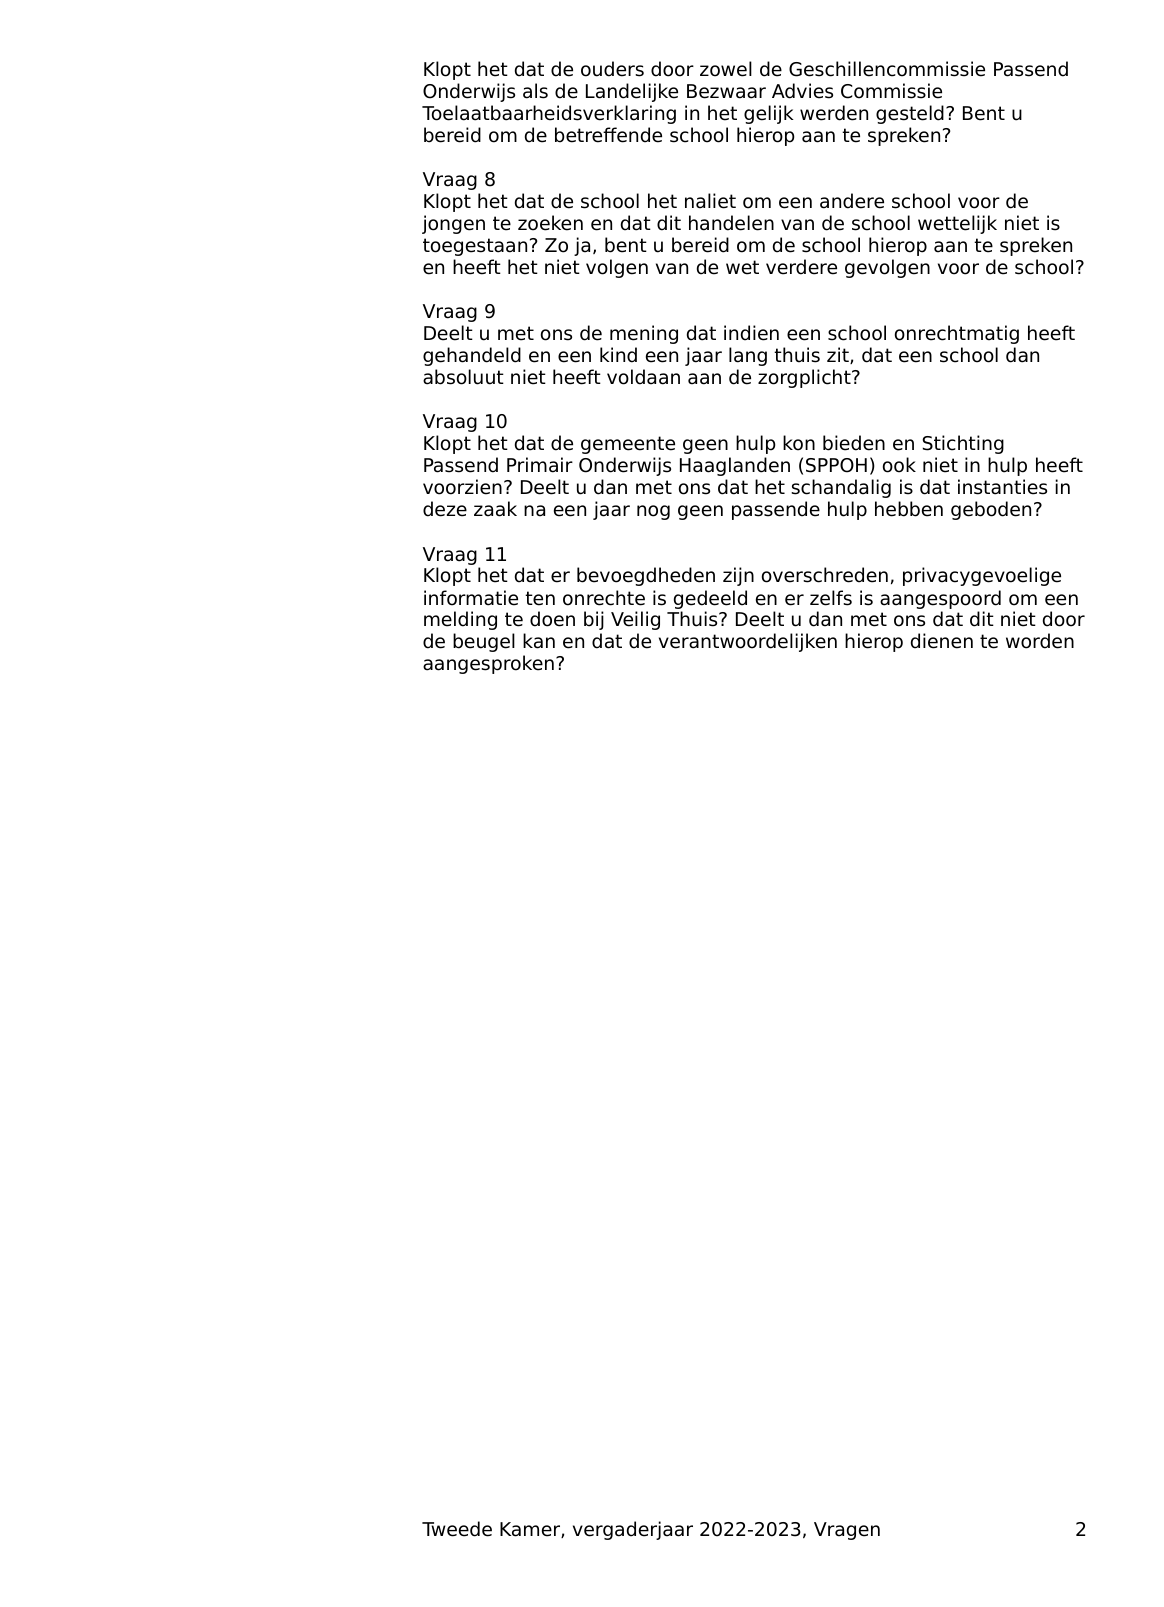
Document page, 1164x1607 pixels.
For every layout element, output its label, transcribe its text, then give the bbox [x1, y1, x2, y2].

text Klopt het dat de gemeente geen hulp kon bieden en Stichting Passend Primair Onderwijs Haaglanden (SPPOH) ook niet in hulp heeft voorzien? Deelt u dan met ons dat het schandalig is dat instanties in deze zaak na een jaar nog geen passende hulp hebben geboden? [422, 433, 1087, 521]
text Klopt het dat de ouders door zowel de Geschillencommissie Passend Onderwijs als de Landelijke Bezwaar Advies Commissie Toelaatbaarheidsverklaring in het gelijk werden gesteld? Bent u bereid om de betreffende school hierop aan te spreken? [422, 59, 1087, 147]
text Vraag 9 [422, 301, 1087, 323]
text Klopt het dat de school het naliet om een andere school voor de jongen te zoeken en dat dit handelen van de school wettelijk niet is toegestaan? Zo ja, bent u bereid om de school hierop aan te spreken en heeft het niet volgen van de wet verdere gevolgen voor de school? [422, 191, 1087, 279]
text Vraag 10 [422, 411, 1087, 433]
text Deelt u met ons de mening dat indien een school onrechtmatig heeft gehandeld en een kind een jaar lang thuis zit, dat een school dan absoluut niet heeft voldaan aan de zorgplicht? [422, 323, 1087, 389]
text Vraag 11 [422, 543, 1087, 565]
text Vraag 8 [422, 169, 1087, 191]
text Klopt het dat er bevoegdheden zijn overschreden, privacygevoelige informatie ten onrechte is gedeeld en er zelfs is aangespoord om een melding te doen bij Veilig Thuis? Deelt u dan met ons dat dit niet door de beugel kan en dat de verantwoordelijken hierop dienen te worden aangesproken? [422, 565, 1087, 675]
